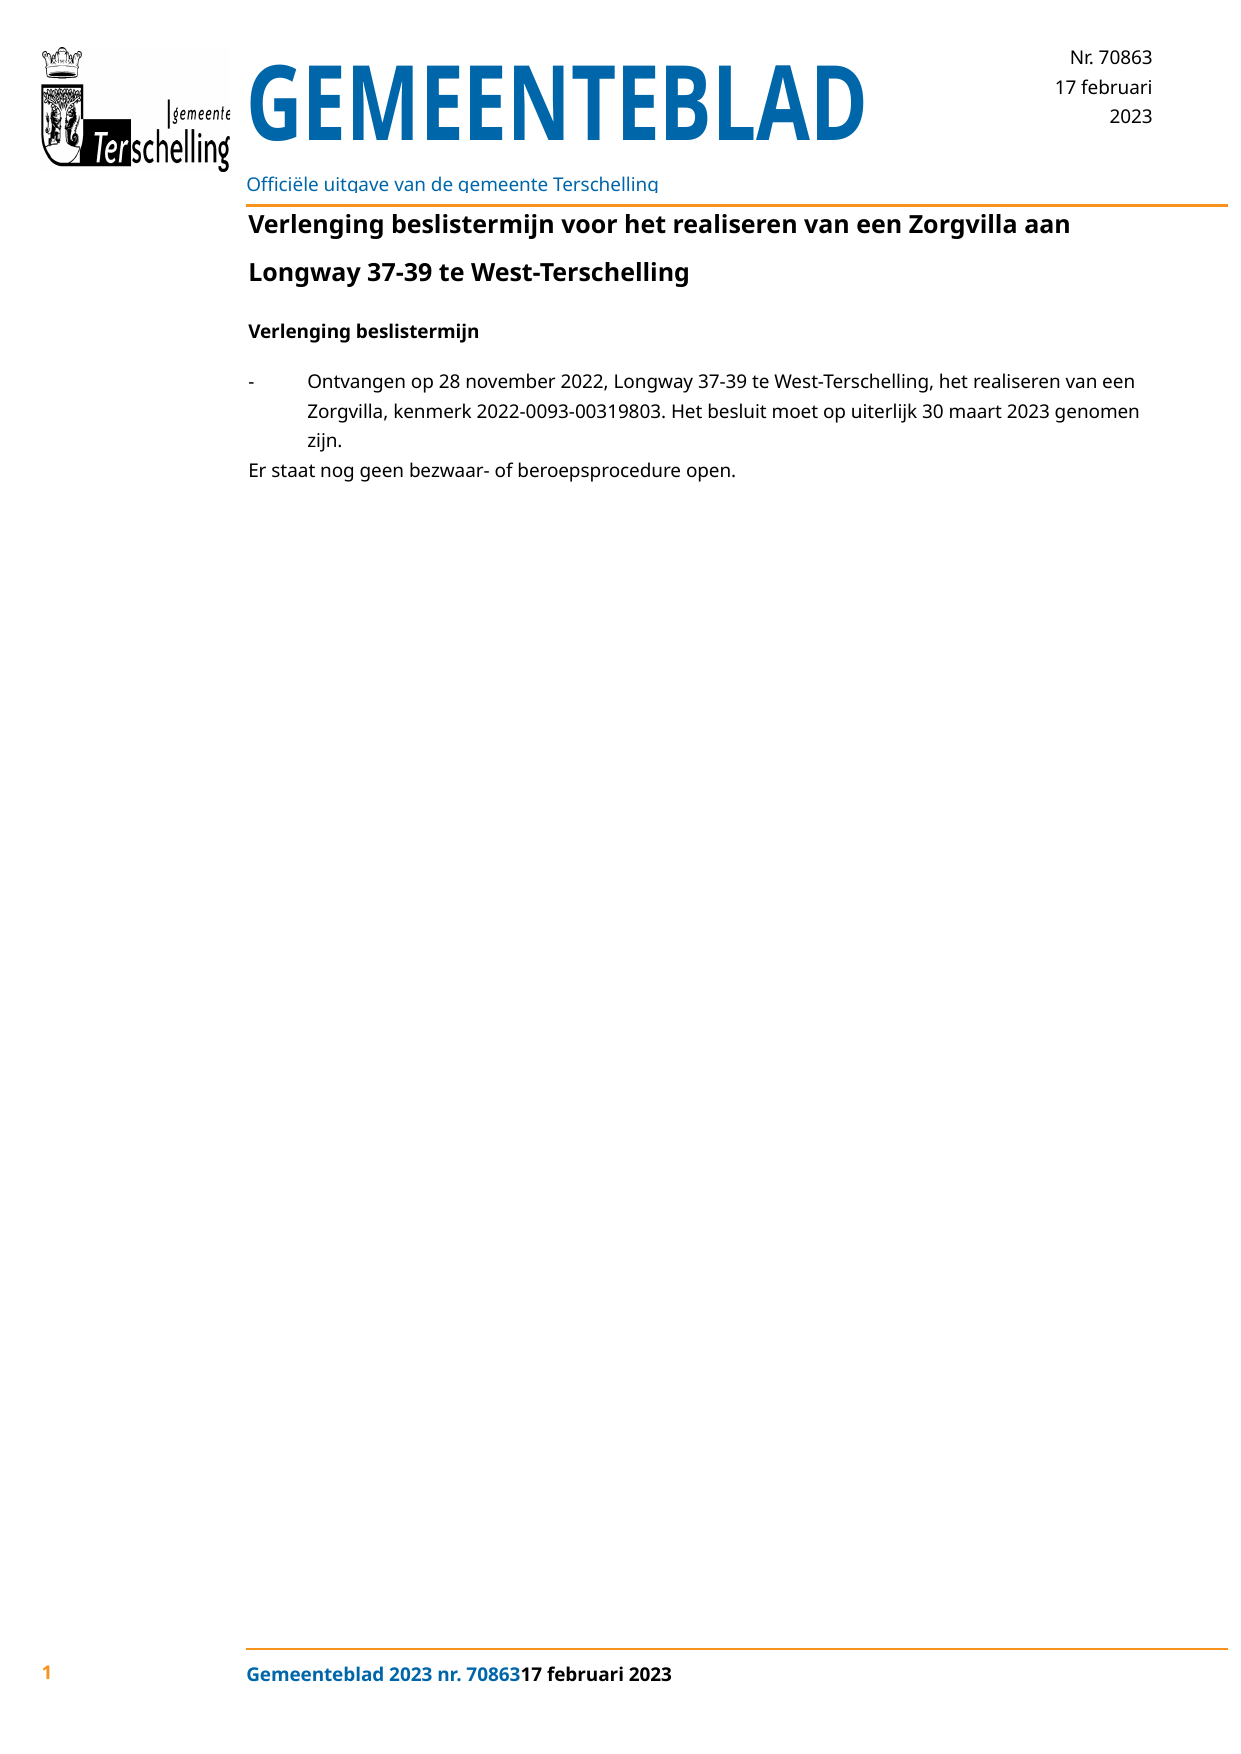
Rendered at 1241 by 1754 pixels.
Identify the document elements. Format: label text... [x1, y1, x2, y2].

picture [41, 47, 231, 172]
text Er staat nog geen bezwaar- of beroepsprocedure open. [248, 457, 1152, 483]
text Verlenging beslistermijn [248, 318, 1152, 344]
list Ontvangen op 28 november 2022, Longway 37-39 te West-Terschelling, het realiseren van een Zorgvilla, kenmerk 2022-0093-00319803. Het besluit moet op uiterlijk 30 maart 2023 genomen zijn. [248, 368, 1152, 453]
text Verlenging beslistermijn voor het realiseren van een Zorgvilla aan Longway 37-39 te West-Terschelling [248, 207, 1152, 288]
